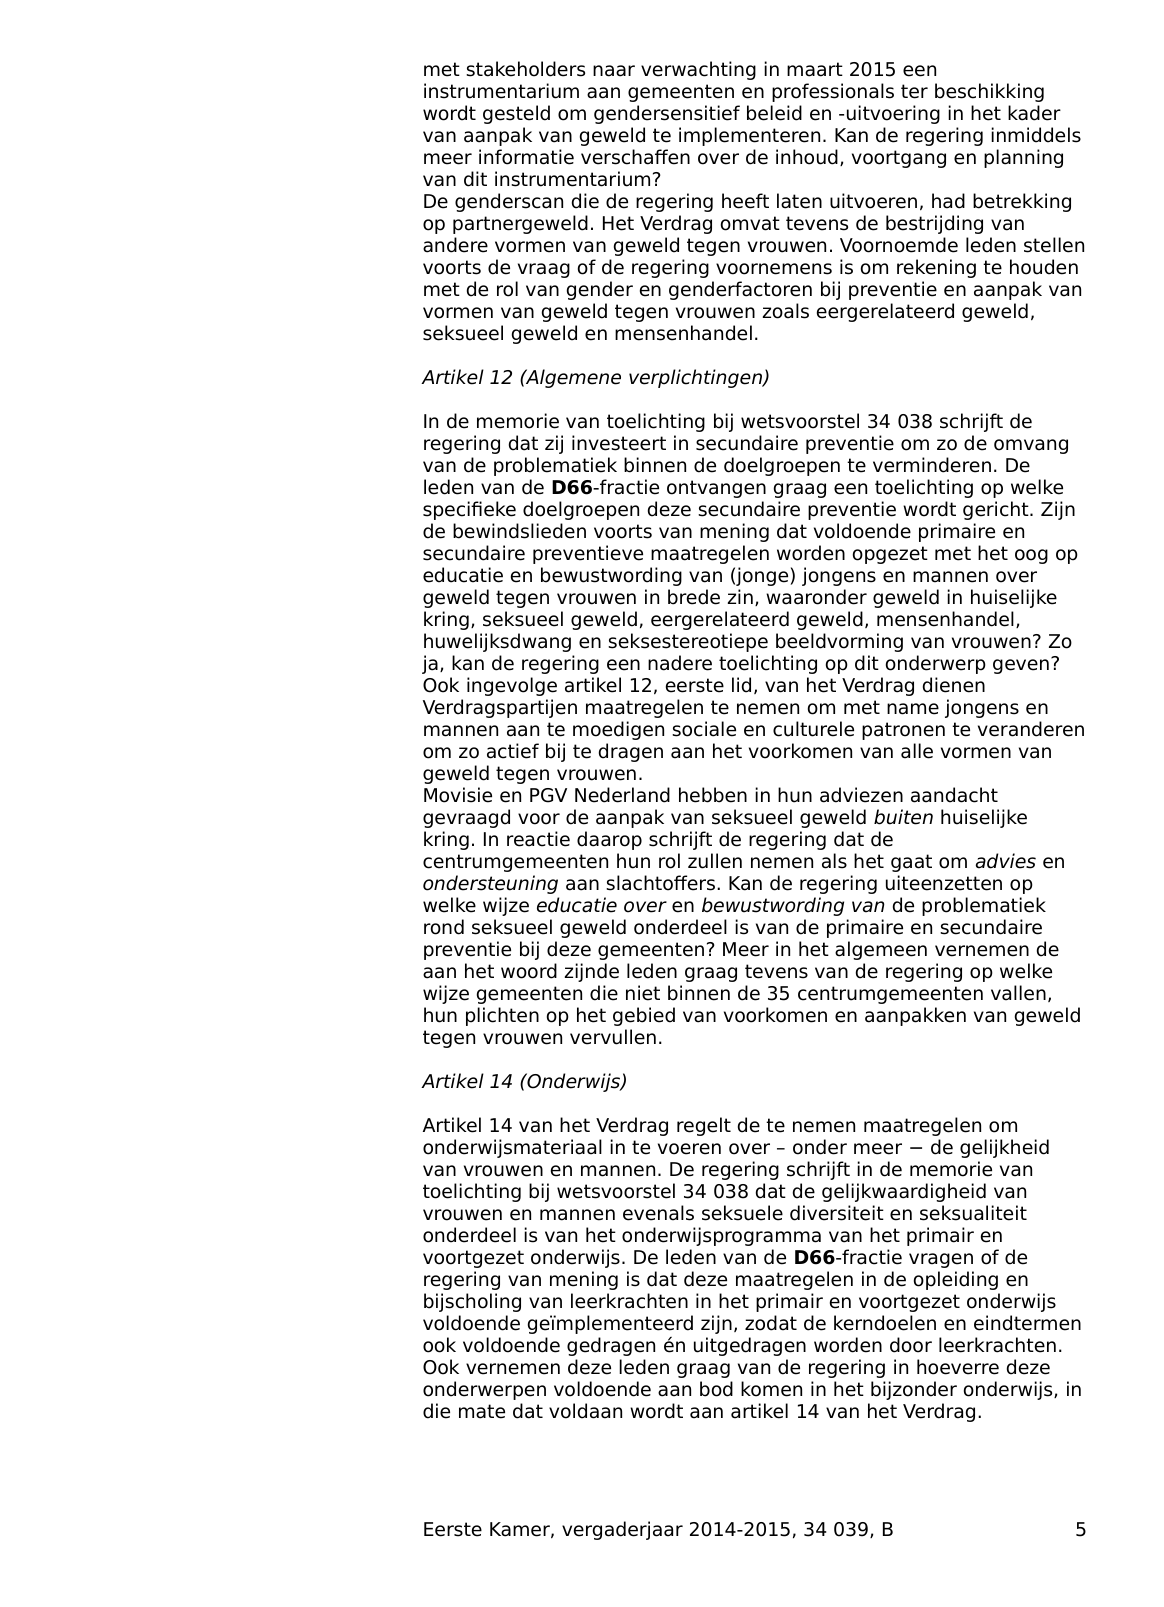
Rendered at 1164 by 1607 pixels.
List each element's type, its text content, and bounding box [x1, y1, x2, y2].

text In de memorie van toelichting bij wetsvoorstel 34 038 schrijft de regering dat zij investeert in secundaire preventie om zo de omvang van de problematiek binnen de doelgroepen te verminderen. De leden van de D66-fractie ontvangen graag een toelichting op welke specifieke doelgroepen deze secundaire preventie wordt gericht. Zijn de bewindslieden voorts van mening dat voldoende primaire en secundaire preventieve maatregelen worden opgezet met het oog op educatie en bewustwording van (jonge) jongens en mannen over geweld tegen vrouwen in brede zin, waaronder geweld in huiselijke kring, seksueel geweld, eergerelateerd geweld, mensenhandel, huwelijksdwang en seksestereotiepe beeldvorming van vrouwen? Zo ja, kan de regering een nadere toelichting op dit onderwerp geven? [422, 411, 1087, 675]
subtitle Artikel 14 (Onderwijs) [422, 1071, 1087, 1093]
text Ook ingevolge artikel 12, eerste lid, van het Verdrag dienen Verdragspartijen maatregelen te nemen om met name jongens en mannen aan te moedigen sociale en culturele patronen te veranderen om zo actief bij te dragen aan het voorkomen van alle vormen van geweld tegen vrouwen. [422, 675, 1087, 785]
subtitle Artikel 12 (Algemene verplichtingen) [422, 367, 1087, 389]
text met stakeholders naar verwachting in maart 2015 een instrumentarium aan gemeenten en professionals ter beschikking wordt gesteld om gendersensitief beleid en -uitvoering in het kader van aanpak van geweld te implementeren. Kan de regering inmiddels meer informatie verschaffen over de inhoud, voortgang en planning van dit instrumentarium? [422, 59, 1087, 191]
text Artikel 14 van het Verdrag regelt de te nemen maatregelen om onderwijsmateriaal in te voeren over – onder meer − de gelijkheid van vrouwen en mannen. De regering schrijft in de memorie van toelichting bij wetsvoorstel 34 038 dat de gelijkwaardigheid van vrouwen en mannen evenals seksuele diversiteit en seksualiteit onderdeel is van het onderwijsprogramma van het primair en voortgezet onderwijs. De leden van de D66-fractie vragen of de regering van mening is dat deze maatregelen in de opleiding en bijscholing van leerkrachten in het primair en voortgezet onderwijs voldoende geïmplementeerd zijn, zodat de kerndoelen en eindtermen ook voldoende gedragen én uitgedragen worden door leerkrachten. Ook vernemen deze leden graag van de regering in hoeverre deze onderwerpen voldoende aan bod komen in het bijzonder onderwijs, in die mate dat voldaan wordt aan artikel 14 van het Verdrag. [422, 1115, 1087, 1423]
text Movisie en PGV Nederland hebben in hun adviezen aandacht gevraagd voor de aanpak van seksueel geweld buiten huiselijke kring. In reactie daarop schrijft de regering dat de centrumgemeenten hun rol zullen nemen als het gaat om advies en ondersteuning aan slachtoffers. Kan de regering uiteenzetten op welke wijze educatie over en bewustwording van de problematiek rond seksueel geweld onderdeel is van de primaire en secundaire preventie bij deze gemeenten? Meer in het algemeen vernemen de aan het woord zijnde leden graag tevens van de regering op welke wijze gemeenten die niet binnen de 35 centrumgemeenten vallen, hun plichten op het gebied van voorkomen en aanpakken van geweld tegen vrouwen vervullen. [422, 785, 1087, 1048]
text De genderscan die de regering heeft laten uitvoeren, had betrekking op partnergeweld. Het Verdrag omvat tevens de bestrijding van andere vormen van geweld tegen vrouwen. Voornoemde leden stellen voorts de vraag of de regering voornemens is om rekening te houden met de rol van gender en genderfactoren bij preventie en aanpak van vormen van geweld tegen vrouwen zoals eergerelateerd geweld, seksueel geweld en mensenhandel. [422, 191, 1087, 345]
